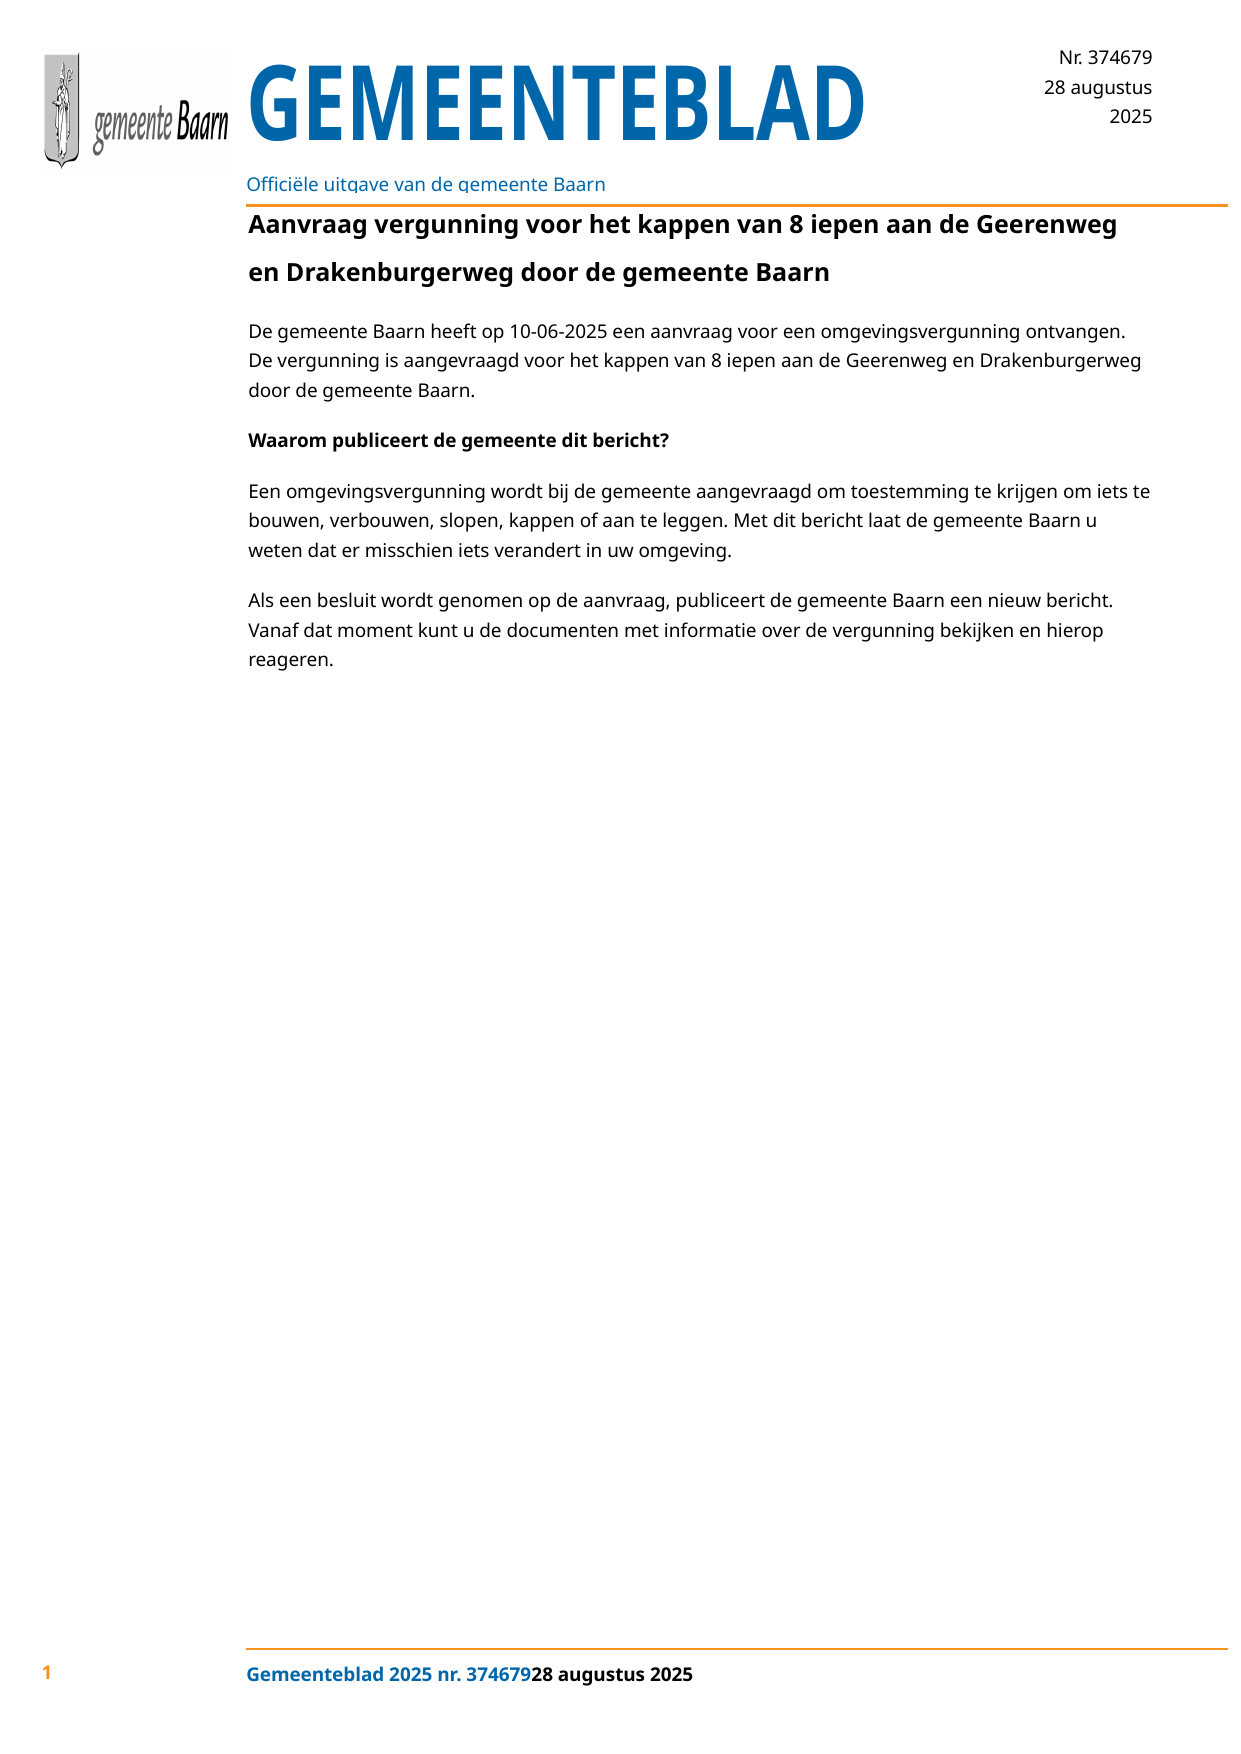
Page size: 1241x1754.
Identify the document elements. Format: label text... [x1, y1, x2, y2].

text Als een besluit wordt genomen op de aanvraag, publiceert de gemeente Baarn een nieuw bericht. Vanaf dat moment kunt u de documenten met informatie over de vergunning bekijken en hierop reageren. [248, 587, 1152, 672]
text De gemeente Baarn heeft op 10-06-2025 een aanvraag voor een omgevingsvergunning ontvangen. De vergunning is aangevraagd voor het kappen van 8 iepen aan de Geerenweg en Drakenburgerweg door de gemeente Baarn. [248, 318, 1152, 403]
text Aanvraag vergunning voor het kappen van 8 iepen aan de Geerenweg en Drakenburgerweg door de gemeente Baarn [248, 207, 1152, 288]
picture [41, 47, 231, 172]
text Een omgevingsvergunning wordt bij de gemeente aangevraagd om toestemming te krijgen om iets te bouwen, verbouwen, slopen, kappen of aan te leggen. Met dit bericht laat de gemeente Baarn u weten dat er misschien iets verandert in uw omgeving. [248, 478, 1152, 563]
text Waarom publiceert de gemeente dit bericht? [248, 427, 1152, 453]
